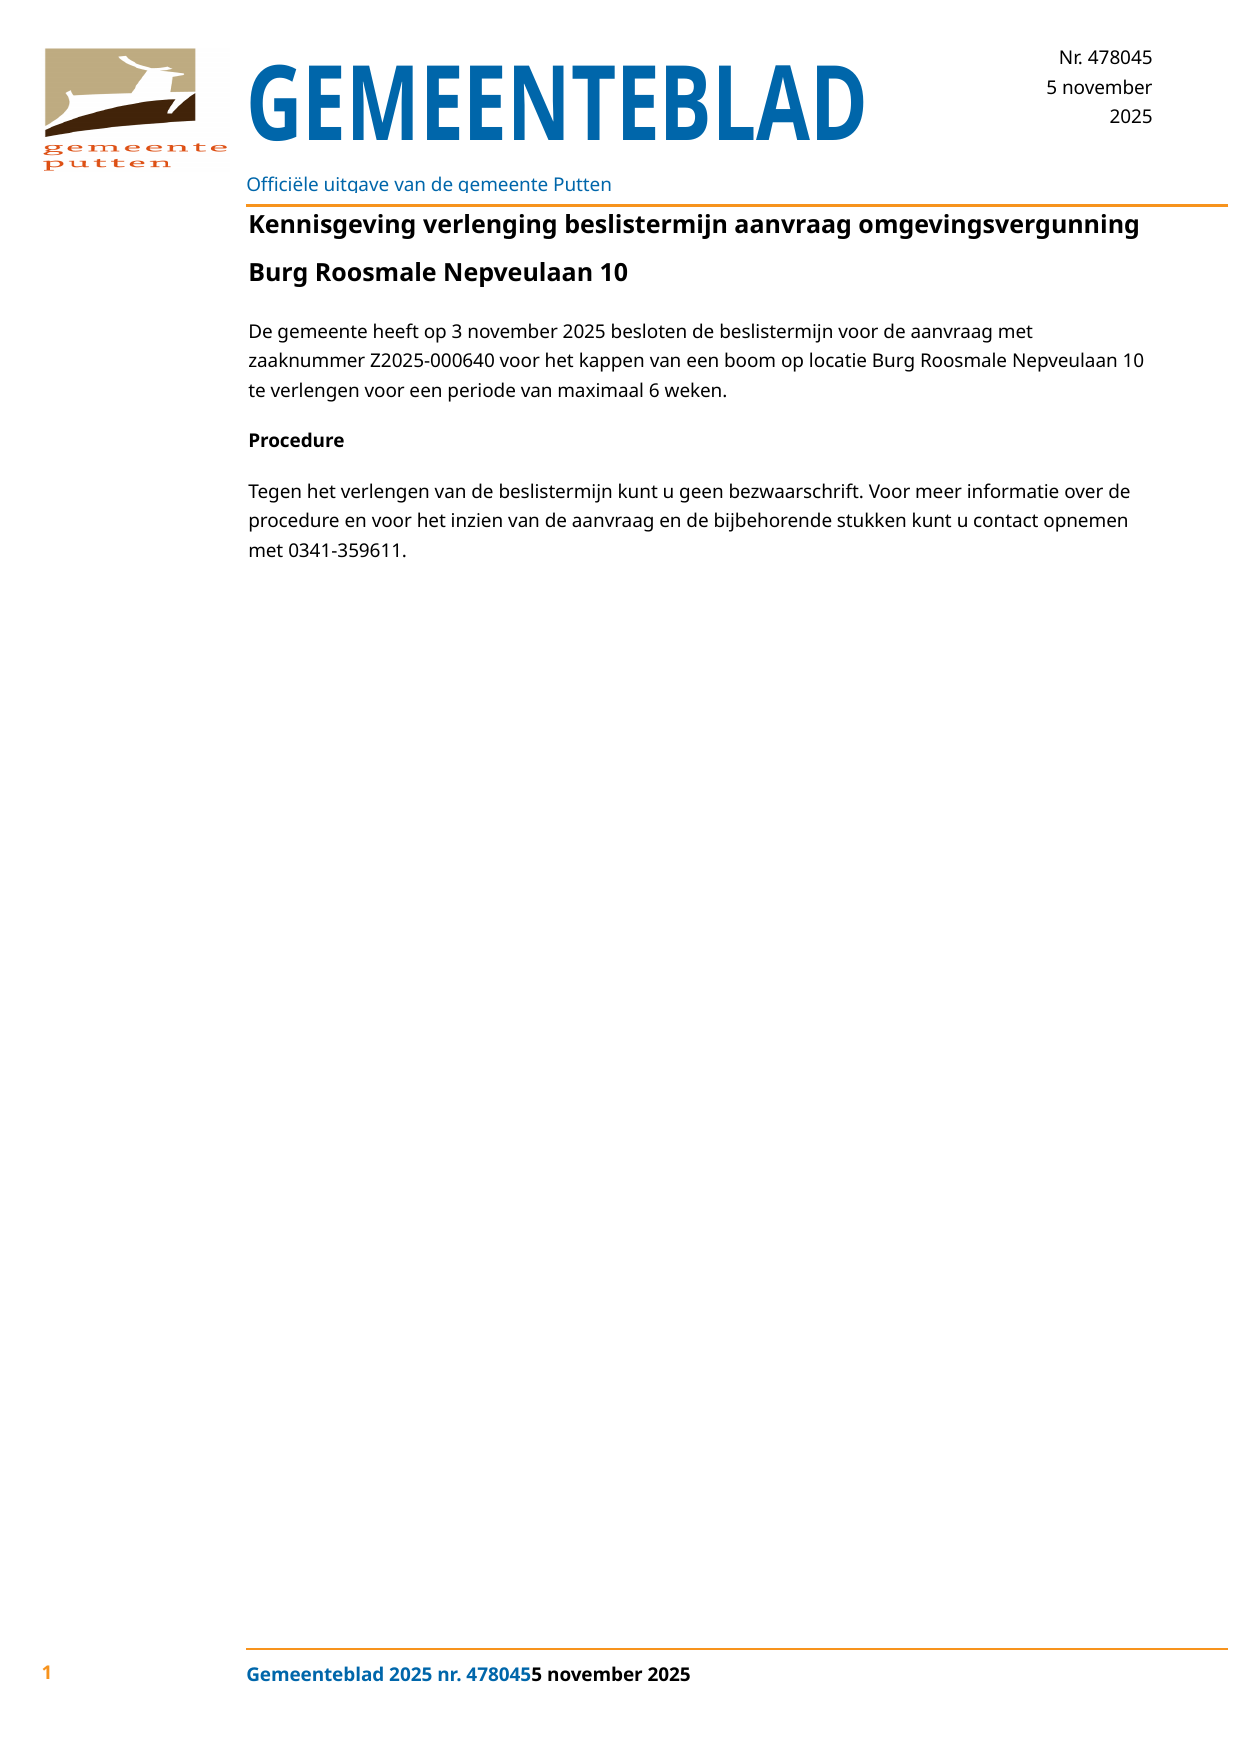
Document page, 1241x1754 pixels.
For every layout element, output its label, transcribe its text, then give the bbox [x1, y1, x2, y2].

text De gemeente heeft op 3 november 2025 besloten de beslistermijn voor de aanvraag met zaaknummer Z2025-000640 voor het kappen van een boom op locatie Burg Roosmale Nepveulaan 10 te verlengen voor een periode van maximaal 6 weken. [248, 318, 1152, 403]
picture [41, 47, 231, 172]
text Tegen het verlengen van de beslistermijn kunt u geen bezwaarschrift. Voor meer informatie over de procedure en voor het inzien van de aanvraag en de bijbehorende stukken kunt u contact opnemen met 0341-359611. [248, 478, 1152, 563]
text Kennisgeving verlenging beslistermijn aanvraag omgevingsvergunning Burg Roosmale Nepveulaan 10 [248, 207, 1152, 288]
text Procedure [248, 427, 1152, 453]
